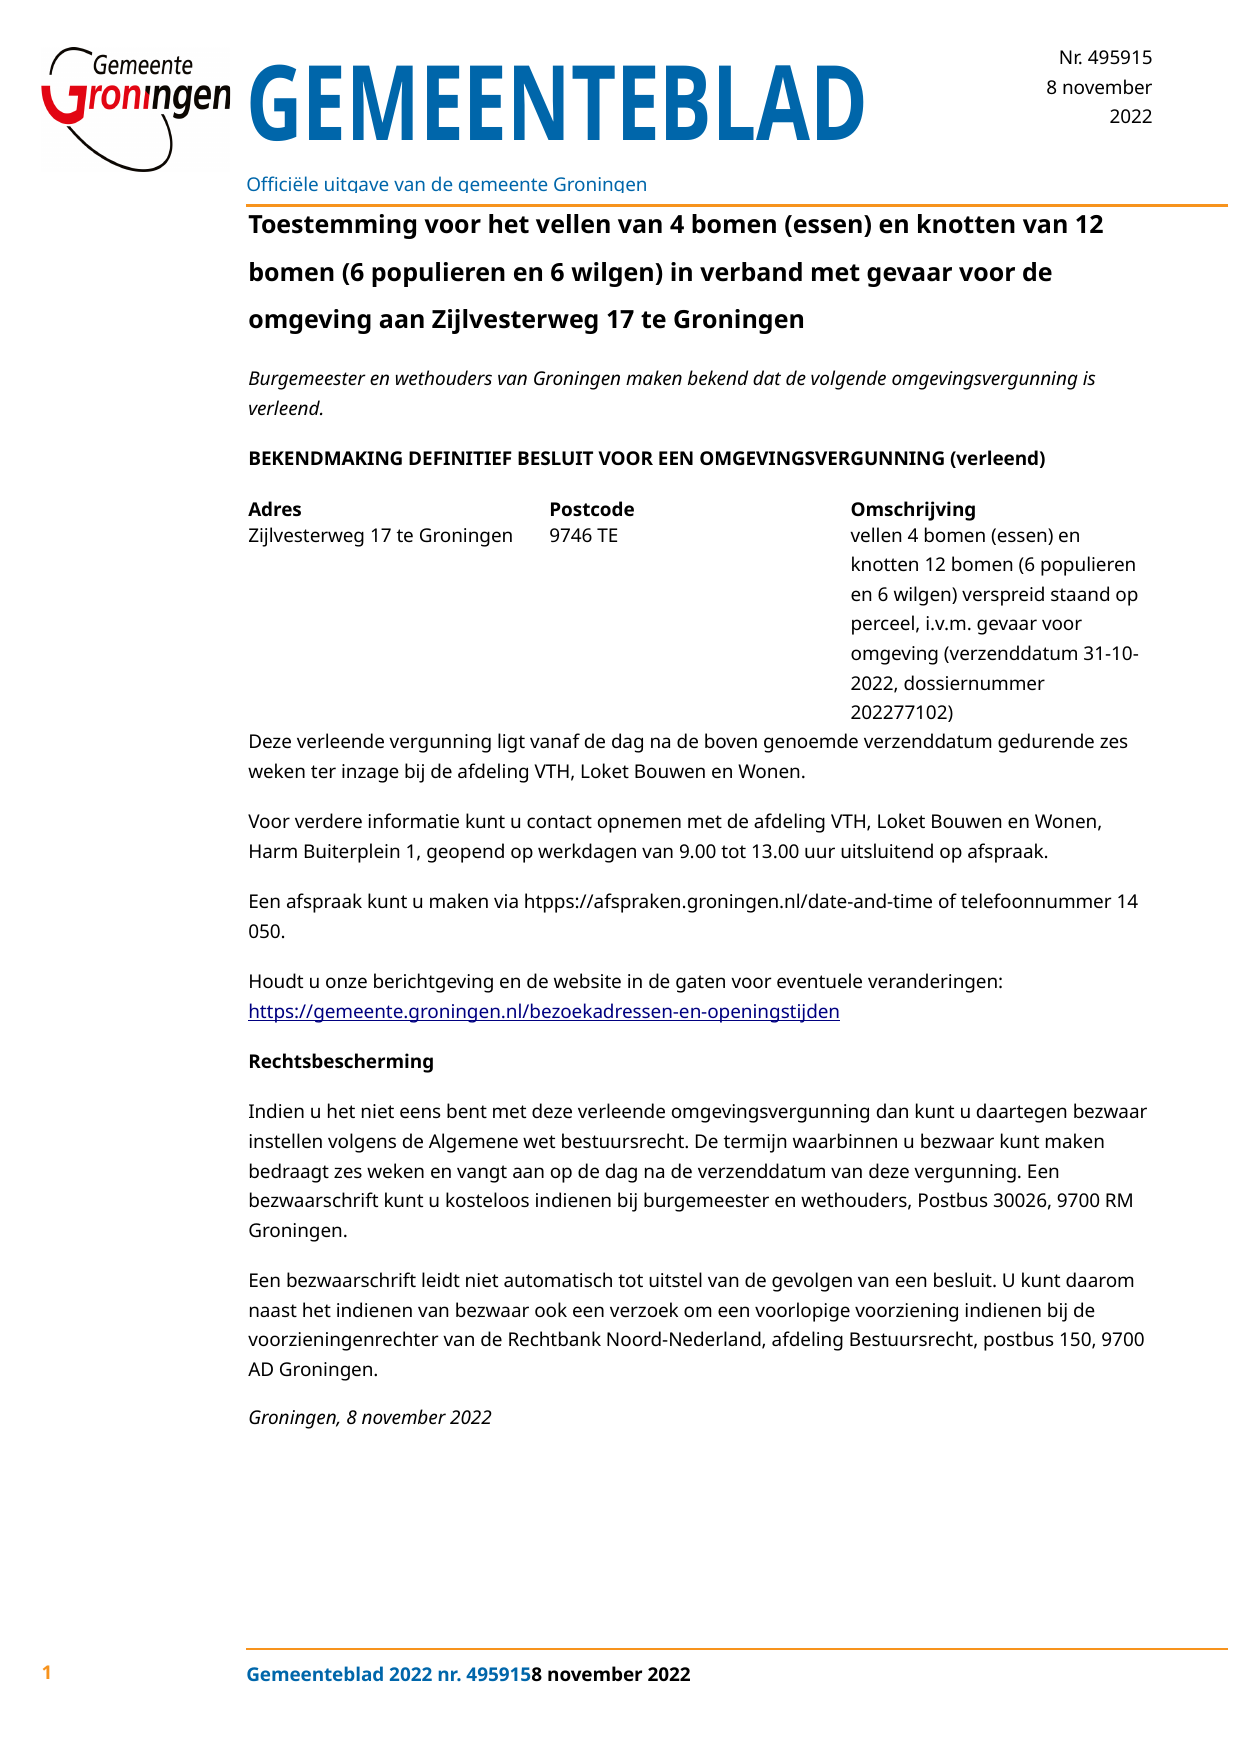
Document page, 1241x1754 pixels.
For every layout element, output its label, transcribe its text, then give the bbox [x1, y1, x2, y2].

table_cell Zijlvesterweg 17 te Groningen [248, 522, 549, 725]
table_header Adres [248, 496, 549, 522]
table_cell 9746 TE [549, 522, 850, 725]
text Voor verdere informatie kunt u contact opnemen met de afdeling VTH, Loket Bouwen en Wonen, Harm Buiterplein 1, geopend op werkdagen van 9.00 tot 13.00 uur uitsluitend op afspraak. [248, 808, 1152, 863]
table_header Postcode [549, 496, 850, 522]
picture [41, 47, 231, 172]
text Een afspraak kunt u maken via htpps://afspraken.groningen.nl/date-and-time of telefoonnummer 14 050. [248, 888, 1152, 943]
text Deze verleende vergunning ligt vanaf de dag na de boven genoemde verzenddatum gedurende zes weken ter inzage bij de afdeling VTH, Loket Bouwen en Wonen. [248, 728, 1152, 783]
text Houdt u onze berichtgeving en de website in de gaten voor eventuele veranderingen: https://gemeente.groningen.nl/bezoekadressen-en-openingstijden [248, 968, 1152, 1023]
text Rechtsbescherming [248, 1048, 1152, 1074]
text Burgemeester en wethouders van Groningen maken bekend dat de volgende omgevingsvergunning is verleend. [248, 366, 1152, 421]
text Indien u het niet eens bent met deze verleende omgevingsvergunning dan kunt u daartegen bezwaar instellen volgens de Algemene wet bestuursrecht. De termijn waarbinnen u bezwaar kunt maken bedraagt zes weken en vangt aan op de dag na de verzenddatum van deze vergunning. Een bezwaarschrift kunt u kosteloos indienen bij burgemeester en wethouders, Postbus 30026, 9700 RM Groningen. [248, 1099, 1152, 1243]
text BEKENDMAKING DEFINITIEF BESLUIT VOOR EEN OMGEVINGSVERGUNNING (verleend) [248, 446, 1152, 471]
table_cell vellen 4 bomen (essen) en knotten 12 bomen (6 populieren en 6 wilgen) verspreid staand op perceel, i.v.m. gevaar voor omgeving (verzenddatum 31-10-2022, dossiernummer 202277102) [850, 522, 1152, 725]
text Groningen, 8 november 2022 [248, 1404, 1152, 1430]
table_header Omschrijving [850, 496, 1152, 522]
text Een bezwaarschrift leidt niet automatisch tot uitstel van de gevolgen van een besluit. U kunt daarom naast het indienen van bezwaar ook een verzoek om een voorlopige voorziening indienen bij de voorzieningenrechter van de Rechtbank Noord-Nederland, afdeling Bestuursrecht, postbus 150, 9700 AD Groningen. [248, 1267, 1152, 1382]
text Toestemming voor het vellen van 4 bomen (essen) en knotten van 12 bomen (6 populieren en 6 wilgen) in verband met gevaar voor de omgeving aan Zijlvesterweg 17 te Groningen [248, 207, 1152, 336]
